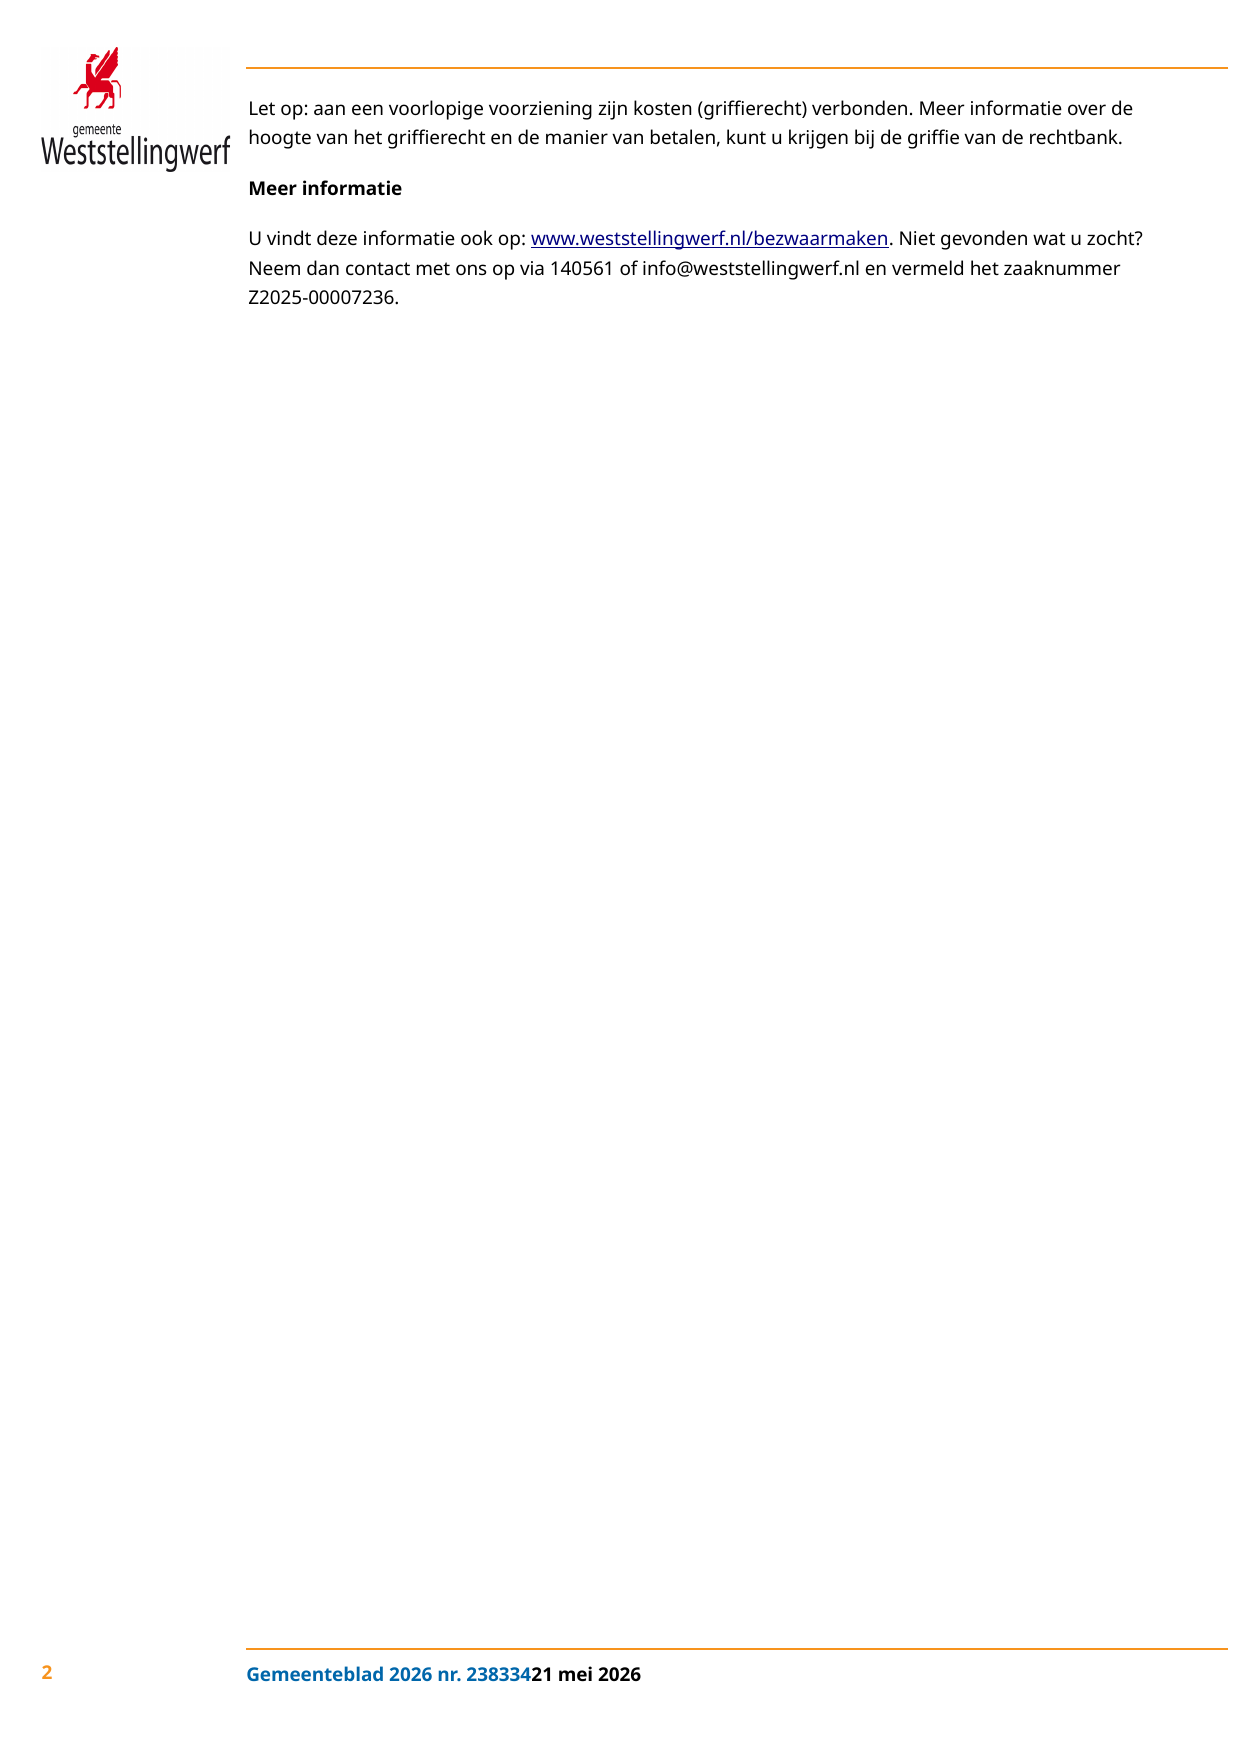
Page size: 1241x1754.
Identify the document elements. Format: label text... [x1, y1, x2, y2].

text Let op: aan een voorlopige voorziening zijn kosten (griffierecht) verbonden. Meer informatie over de hoogte van het griffierecht en de manier van betalen, kunt u krijgen bij de griffie van de rechtbank. [248, 95, 1152, 150]
text Meer informatie [248, 175, 1152, 201]
text U vindt deze informatie ook op: www.weststellingwerf.nl/bezwaarmaken. Niet gevonden wat u zocht? Neem dan contact met ons op via 140561 of info@weststellingwerf.nl en vermeld het zaaknummer Z2025-00007236. [248, 225, 1152, 310]
picture [41, 47, 231, 172]
